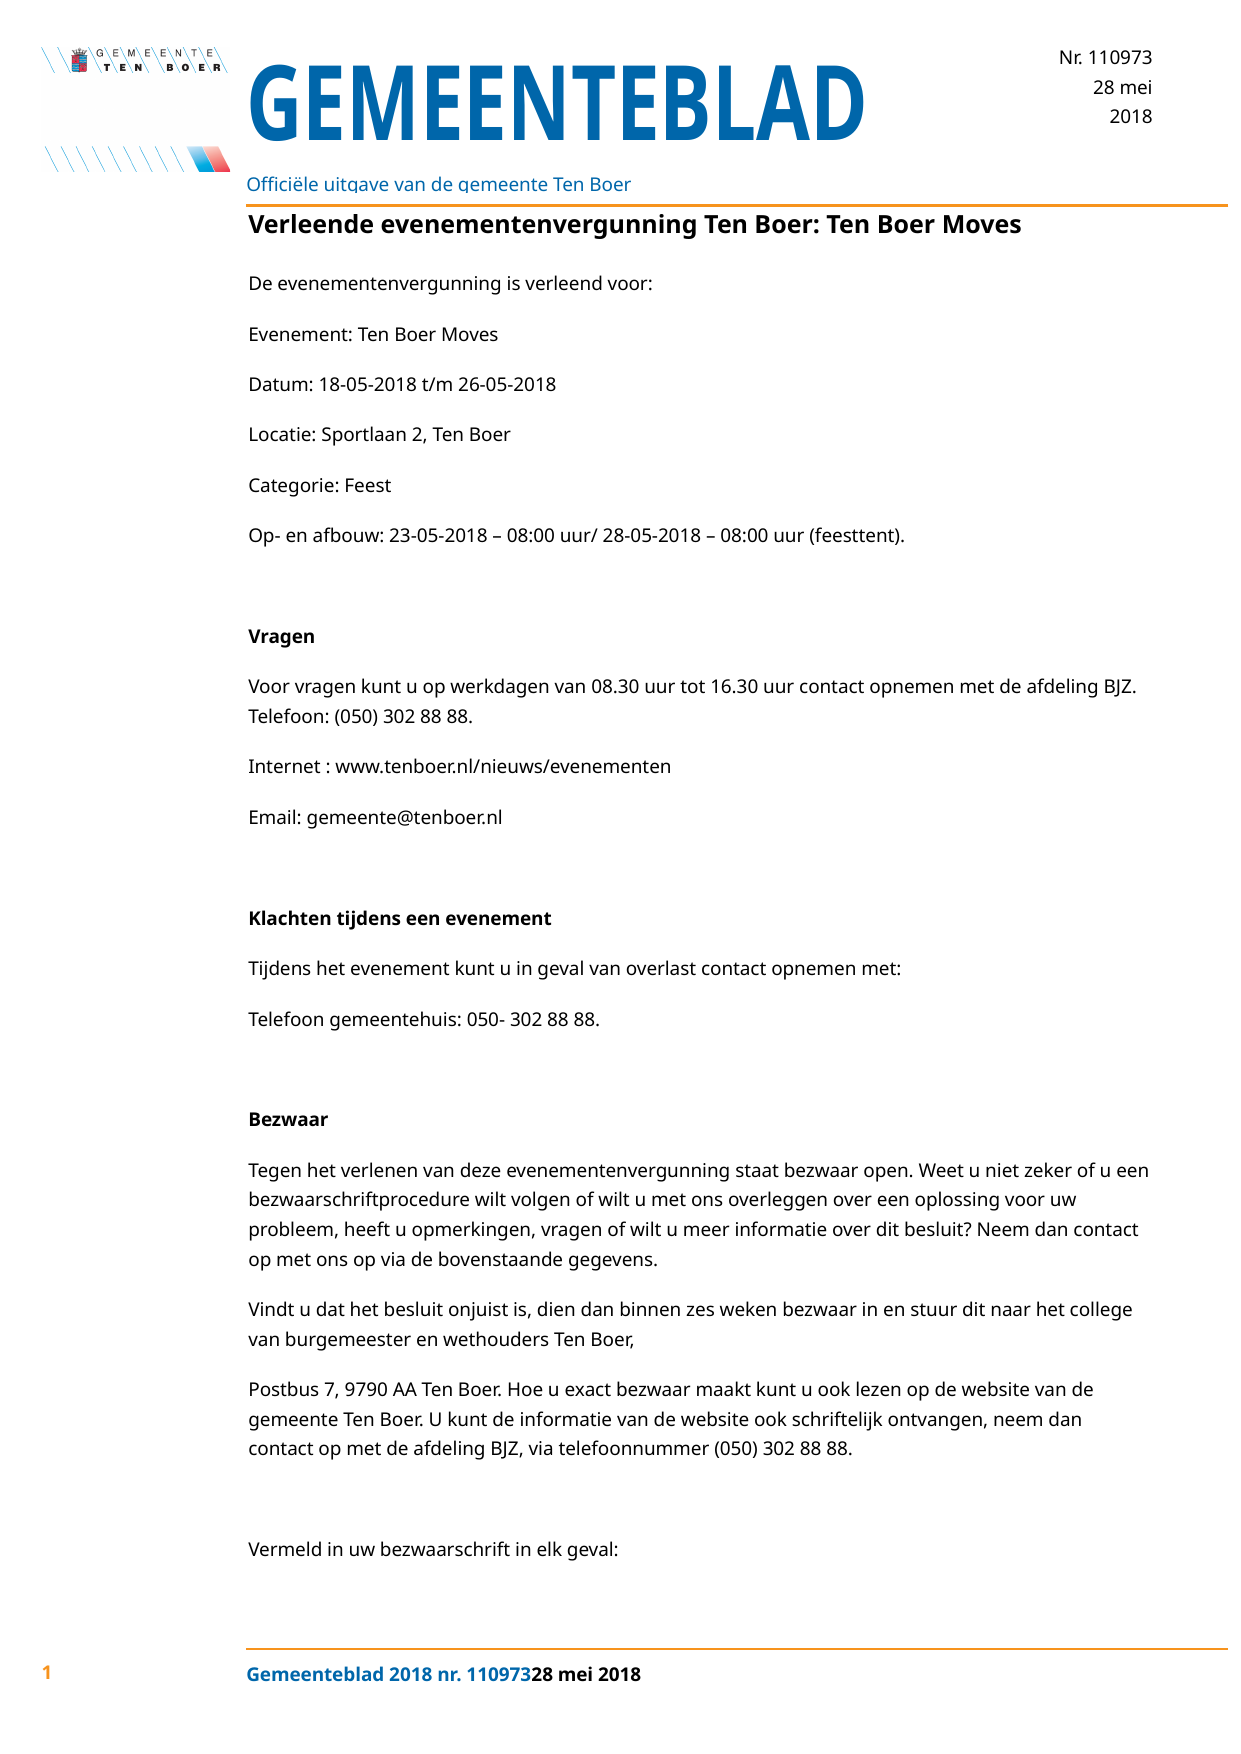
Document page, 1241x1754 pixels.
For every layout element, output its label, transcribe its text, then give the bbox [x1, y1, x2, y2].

text Vragen [248, 623, 1152, 649]
picture [41, 47, 231, 172]
text Vermeld in uw bezwaarschrift in elk geval: [248, 1536, 1152, 1562]
text Verleende evenementenvergunning Ten Boer: Ten Boer Moves [248, 207, 1152, 241]
text Klachten tijdens een evenement [248, 905, 1152, 931]
text Bezwaar [248, 1107, 1152, 1132]
text Op- en afbouw: 23-05-2018 – 08:00 uur/ 28-05-2018 – 08:00 uur (feesttent). [248, 522, 1152, 548]
text Locatie: Sportlaan 2, Ten Boer [248, 422, 1152, 447]
text Postbus 7, 9790 AA Ten Boer. Hoe u exact bezwaar maakt kunt u ook lezen op de website van de gemeente Ten Boer. U kunt de informatie van de website ook schriftelijk ontvangen, neem dan contact op met de afdeling BJZ, via telefoonnummer (050) 302 88 88. [248, 1376, 1152, 1461]
text Categorie: Feest [248, 472, 1152, 498]
text Vindt u dat het besluit onjuist is, dien dan binnen zes weken bezwaar in en stuur dit naar het college van burgemeester en wethouders Ten Boer, [248, 1296, 1152, 1351]
text Datum: 18-05-2018 t/m 26-05-2018 [248, 371, 1152, 397]
text Tijdens het evenement kunt u in geval van overlast contact opnemen met: [248, 955, 1152, 981]
text Telefoon gemeentehuis: 050- 302 88 88. [248, 1006, 1152, 1031]
text Evenement: Ten Boer Moves [248, 321, 1152, 346]
text De evenementenvergunning is verleend voor: [248, 270, 1152, 296]
text Tegen het verlenen van deze evenementenvergunning staat bezwaar open. Weet u niet zeker of u een bezwaarschriftprocedure wilt volgen of wilt u met ons overleggen over een oplossing voor uw probleem, heeft u opmerkingen, vragen of wilt u meer informatie over dit besluit? Neem dan contact op met ons op via de bovenstaande gegevens. [248, 1157, 1152, 1271]
text Internet : www.tenboer.nl/nieuws/evenementen [248, 754, 1152, 779]
text Voor vragen kunt u op werkdagen van 08.30 uur tot 16.30 uur contact opnemen met de afdeling BJZ. Telefoon: (050) 302 88 88. [248, 674, 1152, 729]
text Email: gemeente@tenboer.nl [248, 804, 1152, 830]
